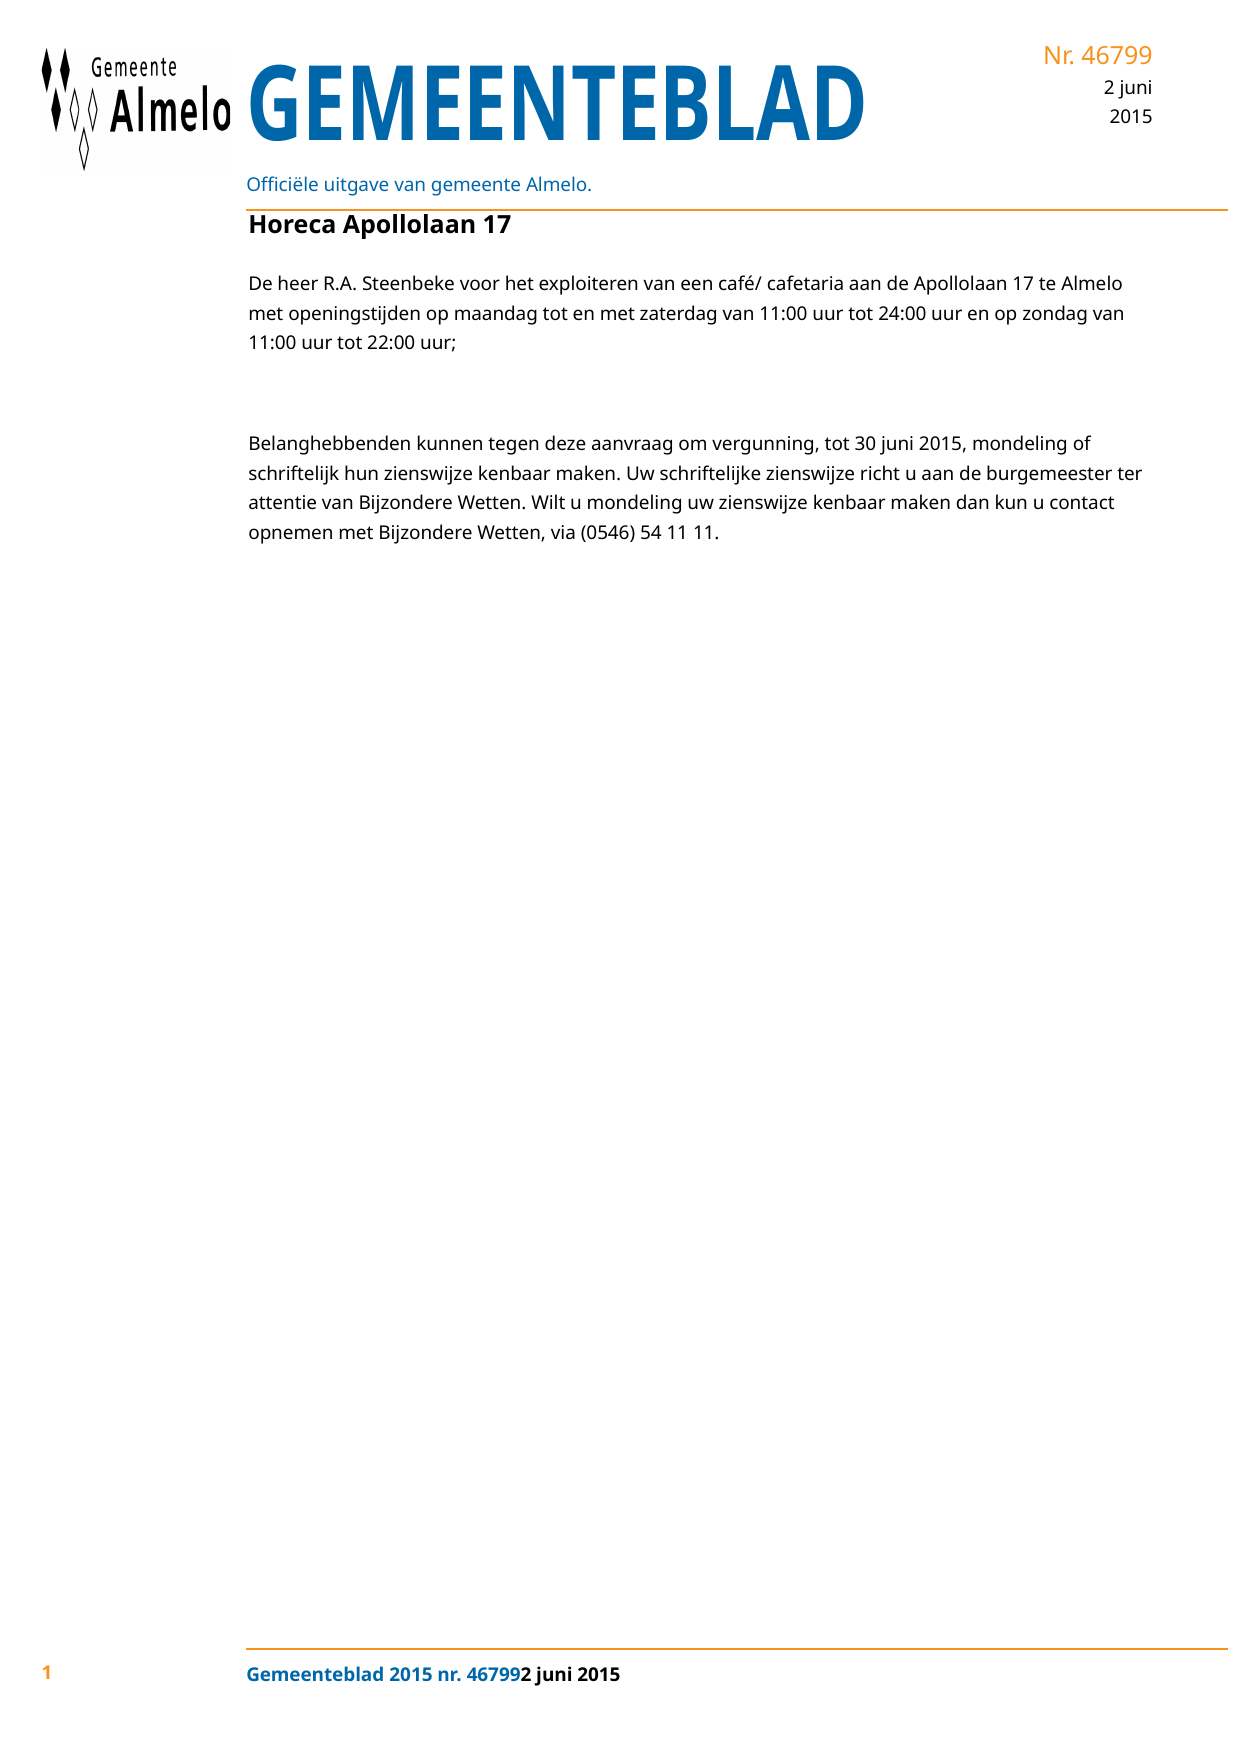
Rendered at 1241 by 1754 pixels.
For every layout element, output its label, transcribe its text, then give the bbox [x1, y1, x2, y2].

text De heer R.A. Steenbeke voor het exploiteren van een café/ cafetaria aan de Apollolaan 17 te Almelo met openingstijden op maandag tot en met zaterdag van 11:00 uur tot 24:00 uur en op zondag van 11:00 uur tot 22:00 uur; [248, 270, 1152, 355]
text Belanghebbenden kunnen tegen deze aanvraag om vergunning, tot 30 juni 2015, mondeling of schriftelijk hun zienswijze kenbaar maken. Uw schriftelijke zienswijze richt u aan de burgemeester ter attentie van Bijzondere Wetten. Wilt u mondeling uw zienswijze kenbaar maken dan kun u contact opnemen met Bijzondere Wetten, via (0546) 54 11 11. [248, 430, 1152, 545]
text Horeca Apollolaan 17 [248, 211, 1152, 241]
picture [41, 47, 231, 172]
